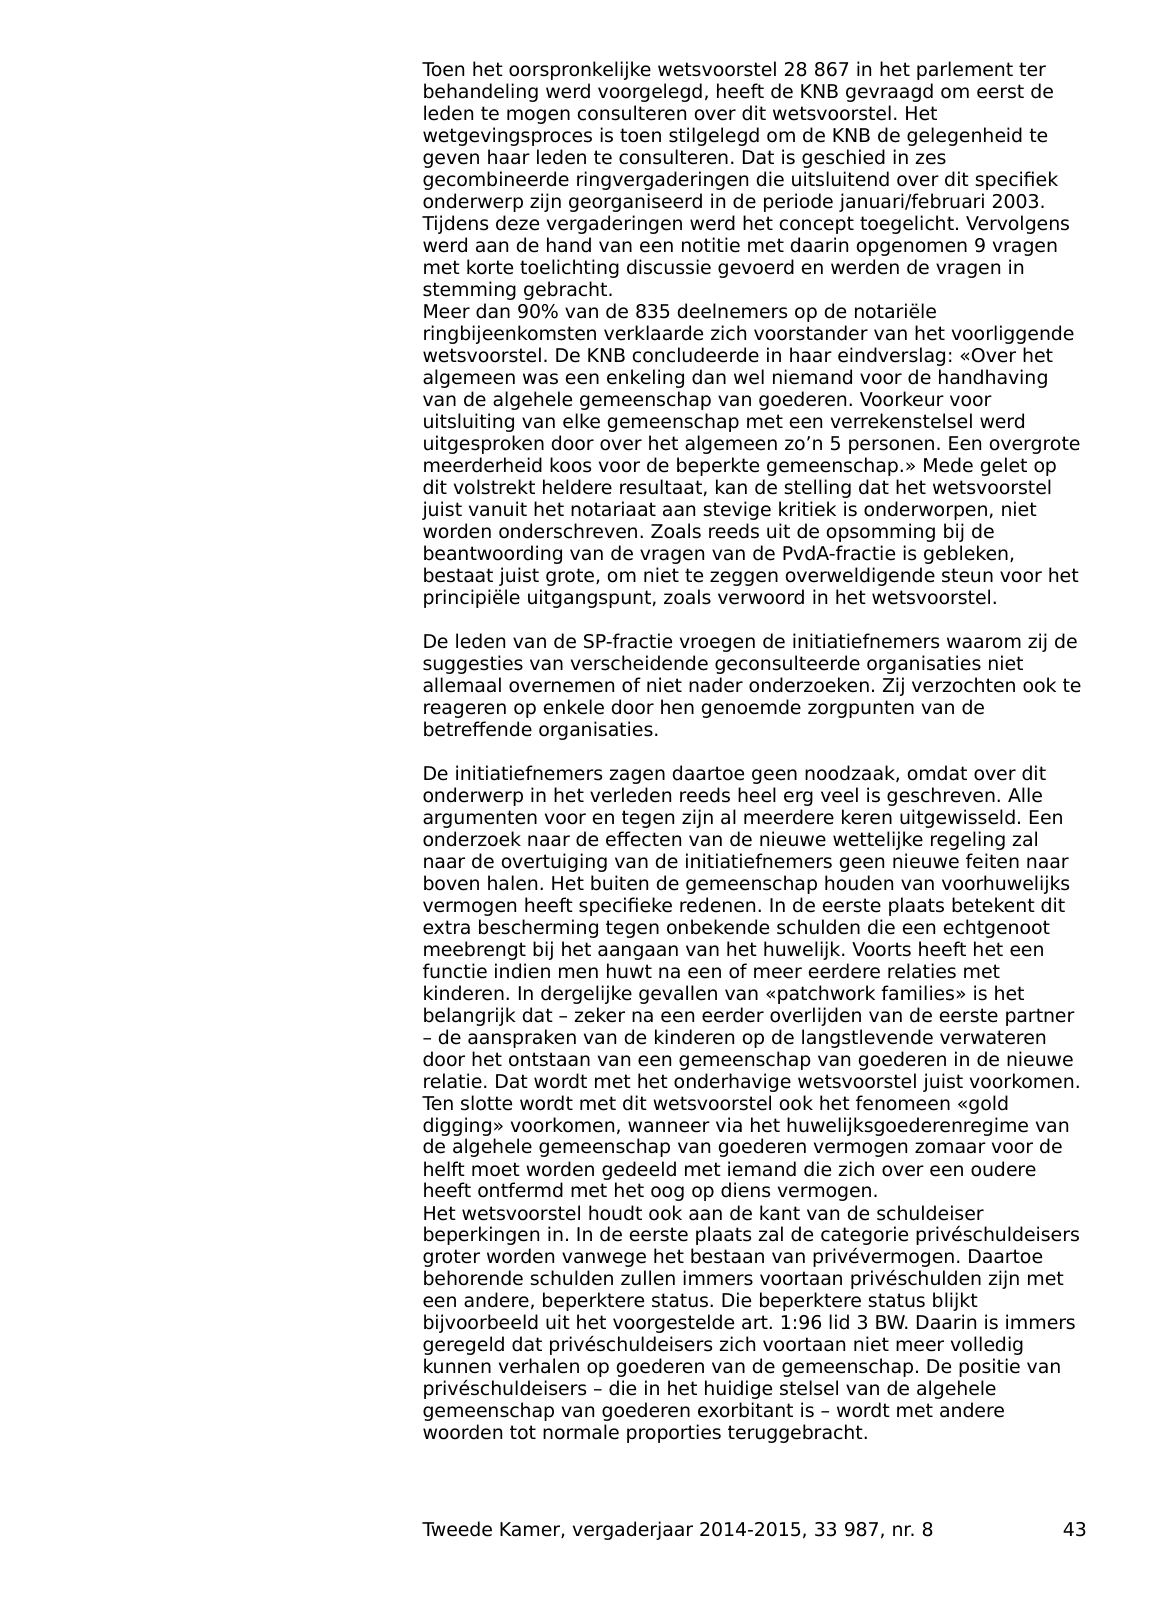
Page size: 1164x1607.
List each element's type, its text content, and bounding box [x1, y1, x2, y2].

text De leden van de SP-fractie vroegen de initiatiefnemers waarom zij de suggesties van verscheidende geconsulteerde organisaties niet allemaal overnemen of niet nader onderzoeken. Zij verzochten ook te reageren op enkele door hen genoemde zorgpunten van de betreffende organisaties. [422, 631, 1087, 741]
text De initiatiefnemers zagen daartoe geen noodzaak, omdat over dit onderwerp in het verleden reeds heel erg veel is geschreven. Alle argumenten voor en tegen zijn al meerdere keren uitgewisseld. Een onderzoek naar de effecten van de nieuwe wettelijke regeling zal naar de overtuiging van de initiatiefnemers geen nieuwe feiten naar boven halen. Het buiten de gemeenschap houden van voorhuwelijks vermogen heeft specifieke redenen. In de eerste plaats betekent dit extra bescherming tegen onbekende schulden die een echtgenoot meebrengt bij het aangaan van het huwelijk. Voorts heeft het een functie indien men huwt na een of meer eerdere relaties met kinderen. In dergelijke gevallen van «patchwork families» is het belangrijk dat – zeker na een eerder overlijden van de eerste partner – de aanspraken van de kinderen op de langstlevende verwateren door het ontstaan van een gemeenschap van goederen in de nieuwe relatie. Dat wordt met het onderhavige wetsvoorstel juist voorkomen. Ten slotte wordt met dit wetsvoorstel ook het fenomeen «gold digging» voorkomen, wanneer via het huwelijksgoederenregime van de algehele gemeenschap van goederen vermogen zomaar voor de helft moet worden gedeeld met iemand die zich over een oudere heeft ontfermd met het oog op diens vermogen. [422, 763, 1087, 1202]
text Het wetsvoorstel houdt ook aan de kant van de schuldeiser beperkingen in. In de eerste plaats zal de categorie privéschuldeisers groter worden vanwege het bestaan van privévermogen. Daartoe behorende schulden zullen immers voortaan privéschulden zijn met een andere, beperktere status. Die beperktere status blijkt bijvoorbeeld uit het voorgestelde art. 1:96 lid 3 BW. Daarin is immers geregeld dat privéschuldeisers zich voortaan niet meer volledig kunnen verhalen op goederen van de gemeenschap. De positie van privéschuldeisers – die in het huidige stelsel van de algehele gemeenschap van goederen exorbitant is – wordt met andere woorden tot normale proporties teruggebracht. [422, 1202, 1087, 1444]
text Meer dan 90% van de 835 deelnemers op de notariële ringbijeenkomsten verklaarde zich voorstander van het voorliggende wetsvoorstel. De KNB concludeerde in haar eindverslag: «Over het algemeen was een enkeling dan wel niemand voor de handhaving van de algehele gemeenschap van goederen. Voorkeur voor uitsluiting van elke gemeenschap met een verrekenstelsel werd uitgesproken door over het algemeen zo’n 5 personen. Een overgrote meerderheid koos voor de beperkte gemeenschap.» Mede gelet op dit volstrekt heldere resultaat, kan de stelling dat het wetsvoorstel juist vanuit het notariaat aan stevige kritiek is onderworpen, niet worden onderschreven. Zoals reeds uit de opsomming bij de beantwoording van de vragen van de PvdA-fractie is gebleken, bestaat juist grote, om niet te zeggen overweldigende steun voor het principiële uitgangspunt, zoals verwoord in het wetsvoorstel. [422, 301, 1087, 608]
text Toen het oorspronkelijke wetsvoorstel 28 867 in het parlement ter behandeling werd voorgelegd, heeft de KNB gevraagd om eerst de leden te mogen consulteren over dit wetsvoorstel. Het wetgevingsproces is toen stilgelegd om de KNB de gelegenheid te geven haar leden te consulteren. Dat is geschied in zes gecombineerde ringvergaderingen die uitsluitend over dit specifiek onderwerp zijn georganiseerd in de periode januari/februari 2003. Tijdens deze vergaderingen werd het concept toegelicht. Vervolgens werd aan de hand van een notitie met daarin opgenomen 9 vragen met korte toelichting discussie gevoerd en werden de vragen in stemming gebracht. [422, 59, 1087, 301]
